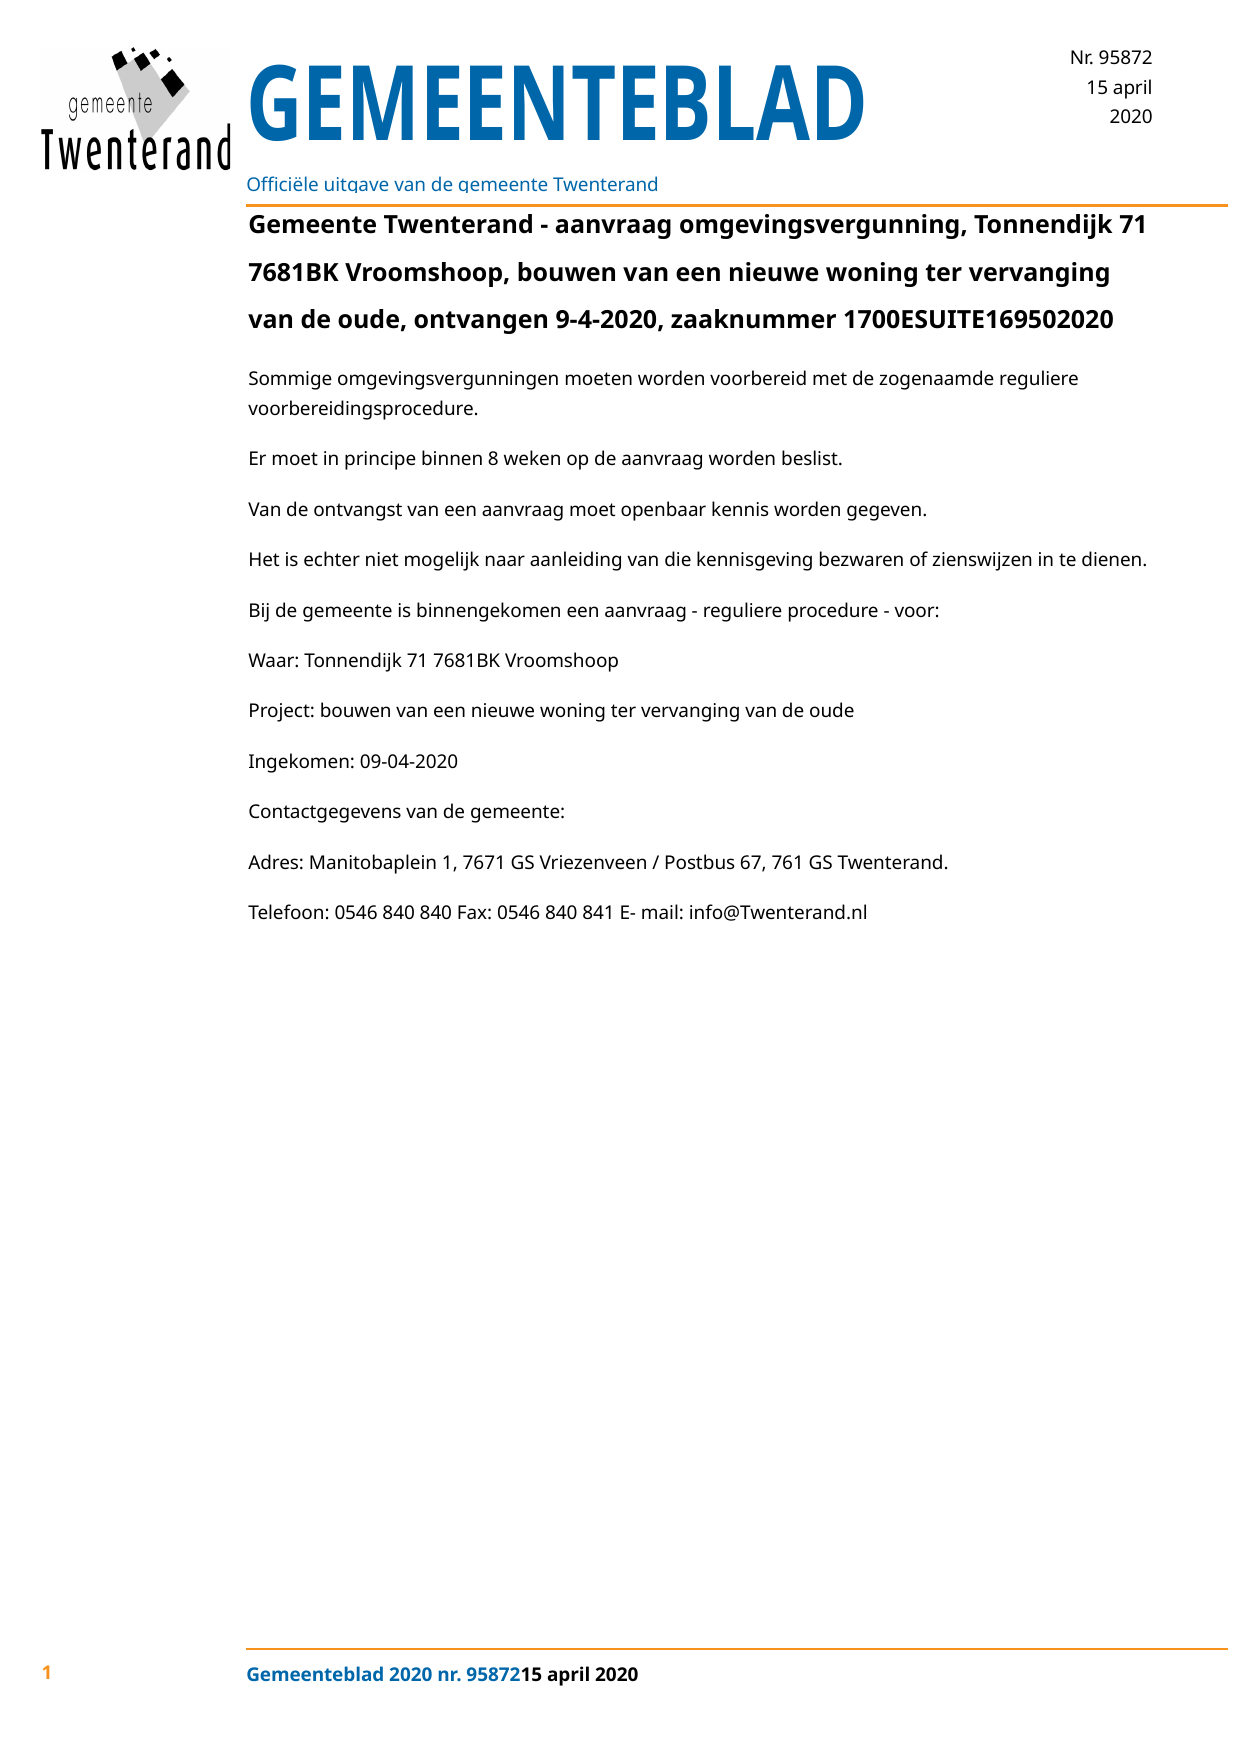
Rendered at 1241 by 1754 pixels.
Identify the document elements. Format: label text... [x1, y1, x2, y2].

text Project: bouwen van een nieuwe woning ter vervanging van de oude [248, 698, 1152, 723]
text Adres: Manitobaplein 1, 7671 GS Vriezenveen / Postbus 67, 761 GS Twenterand. [248, 849, 1152, 874]
text Gemeente Twenterand - aanvraag omgevingsvergunning, Tonnendijk 71 7681BK Vroomshoop, bouwen van een nieuwe woning ter vervanging van de oude, ontvangen 9-4-2020, zaaknummer 1700ESUITE169502020 [248, 207, 1152, 336]
text Sommige omgevingsvergunningen moeten worden voorbereid met de zogenaamde reguliere voorbereidingsprocedure. [248, 366, 1152, 421]
text Van de ontvangst van een aanvraag moet openbaar kennis worden gegeven. [248, 496, 1152, 522]
text Telefoon: 0546 840 840 Fax: 0546 840 841 E- mail: info@Twenterand.nl [248, 899, 1152, 925]
text Contactgegevens van de gemeente: [248, 798, 1152, 824]
text Bij de gemeente is binnengekomen een aanvraag - reguliere procedure - voor: [248, 597, 1152, 622]
text Het is echter niet mogelijk naar aanleiding van die kennisgeving bezwaren of zienswijzen in te dienen. [248, 546, 1152, 572]
text Ingekomen: 09-04-2020 [248, 748, 1152, 774]
picture [41, 47, 231, 172]
text Waar: Tonnendijk 71 7681BK Vroomshoop [248, 647, 1152, 673]
text Er moet in principe binnen 8 weken op de aanvraag worden beslist. [248, 446, 1152, 471]
